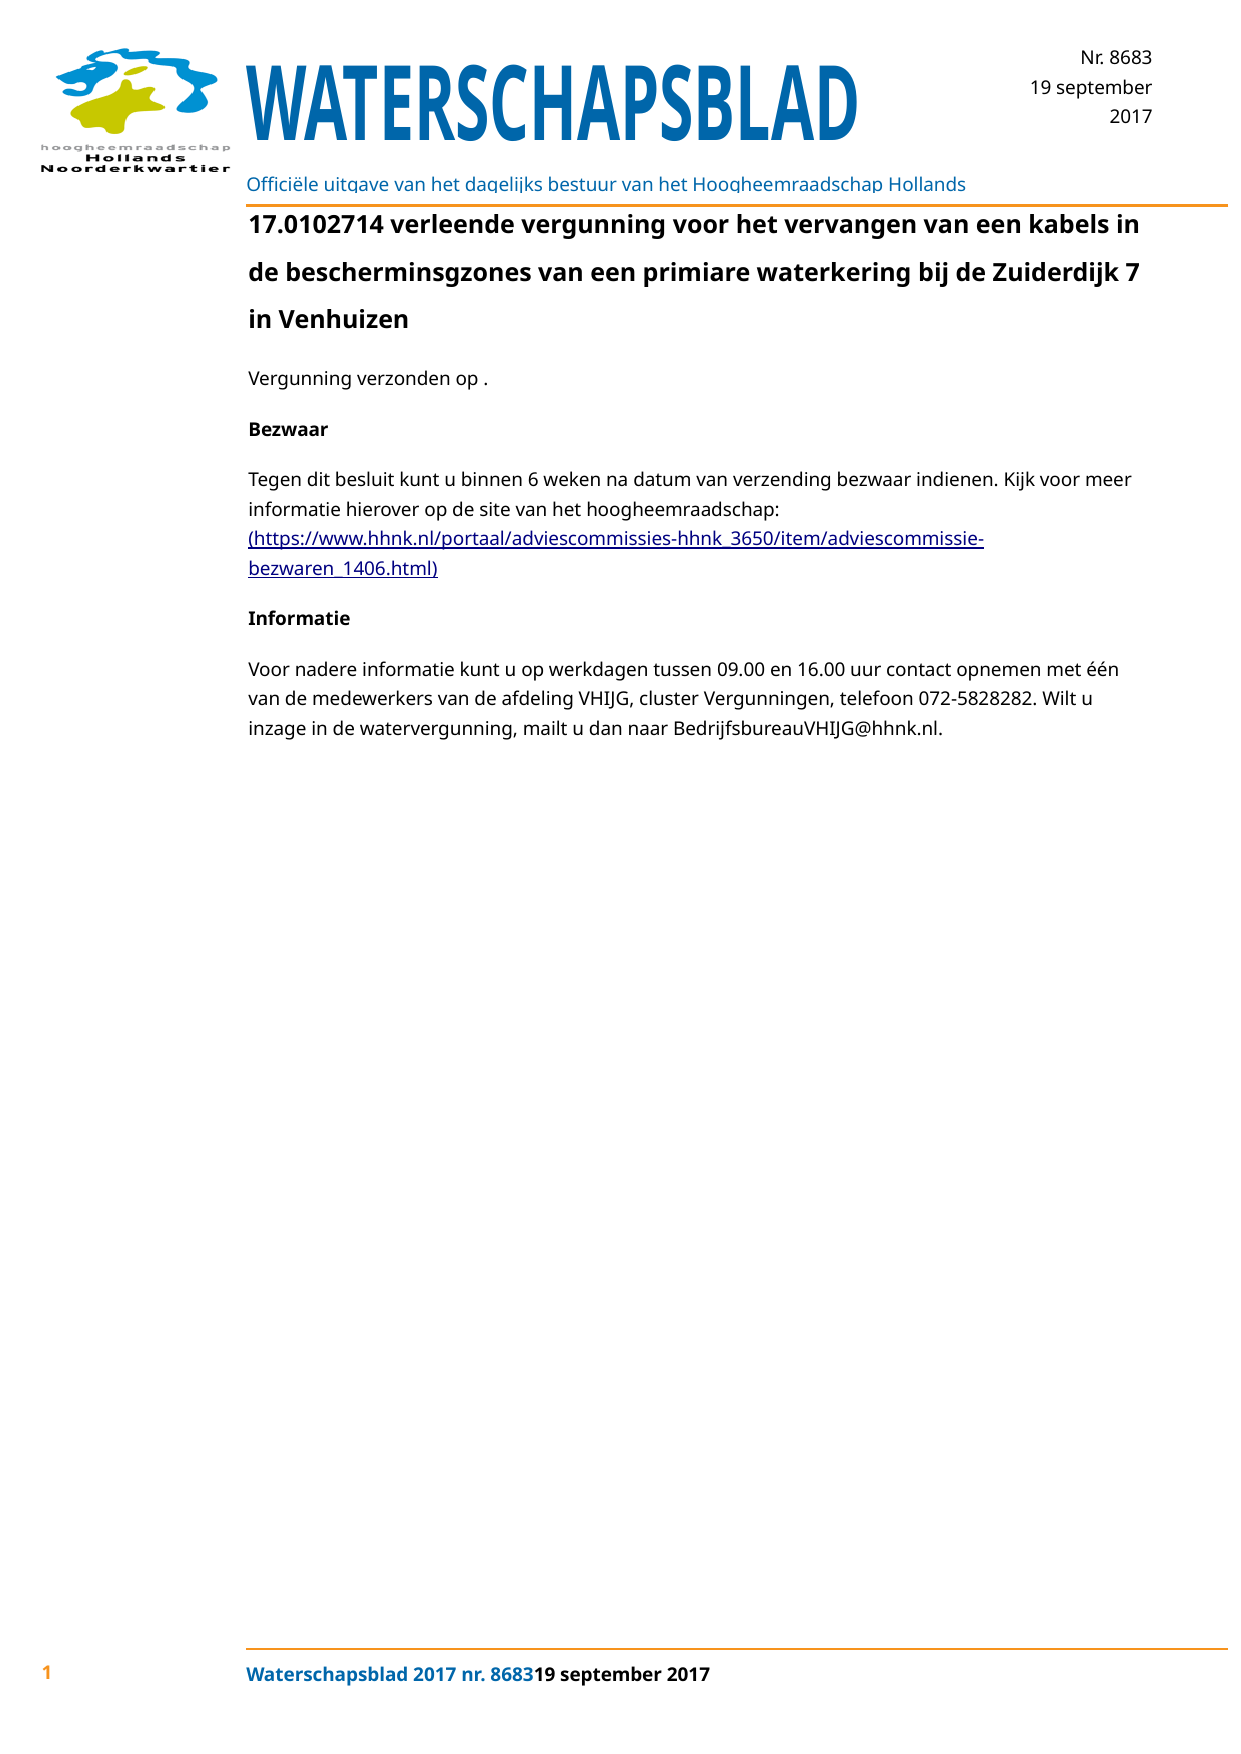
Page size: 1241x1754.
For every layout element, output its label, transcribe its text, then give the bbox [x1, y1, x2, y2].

text Informatie [248, 606, 1152, 631]
text Vergunning verzonden op . [248, 366, 1152, 391]
text Tegen dit besluit kunt u binnen 6 weken na datum van verzending bezwaar indienen. Kijk voor meer informatie hierover op de site van het hoogheemraadschap: (https://www.hhnk.nl/portaal/adviescommissies-hhnk_3650/item/adviescommissie-bezwaren_1406.html) [248, 466, 1152, 581]
text Bezwaar [248, 416, 1152, 442]
text Voor nadere informatie kunt u op werkdagen tussen 09.00 en 16.00 uur contact opnemen met één van de medewerkers van de afdeling VHIJG, cluster Vergunningen, telefoon 072-5828282. Wilt u inzage in de watervergunning, mailt u dan naar BedrijfsbureauVHIJG@hhnk.nl. [248, 656, 1152, 741]
text 17.0102714 verleende vergunning voor het vervangen van een kabels in de bescherminsgzones van een primiare waterkering bij de Zuiderdijk 7 in Venhuizen [248, 207, 1152, 336]
picture [41, 47, 231, 172]
